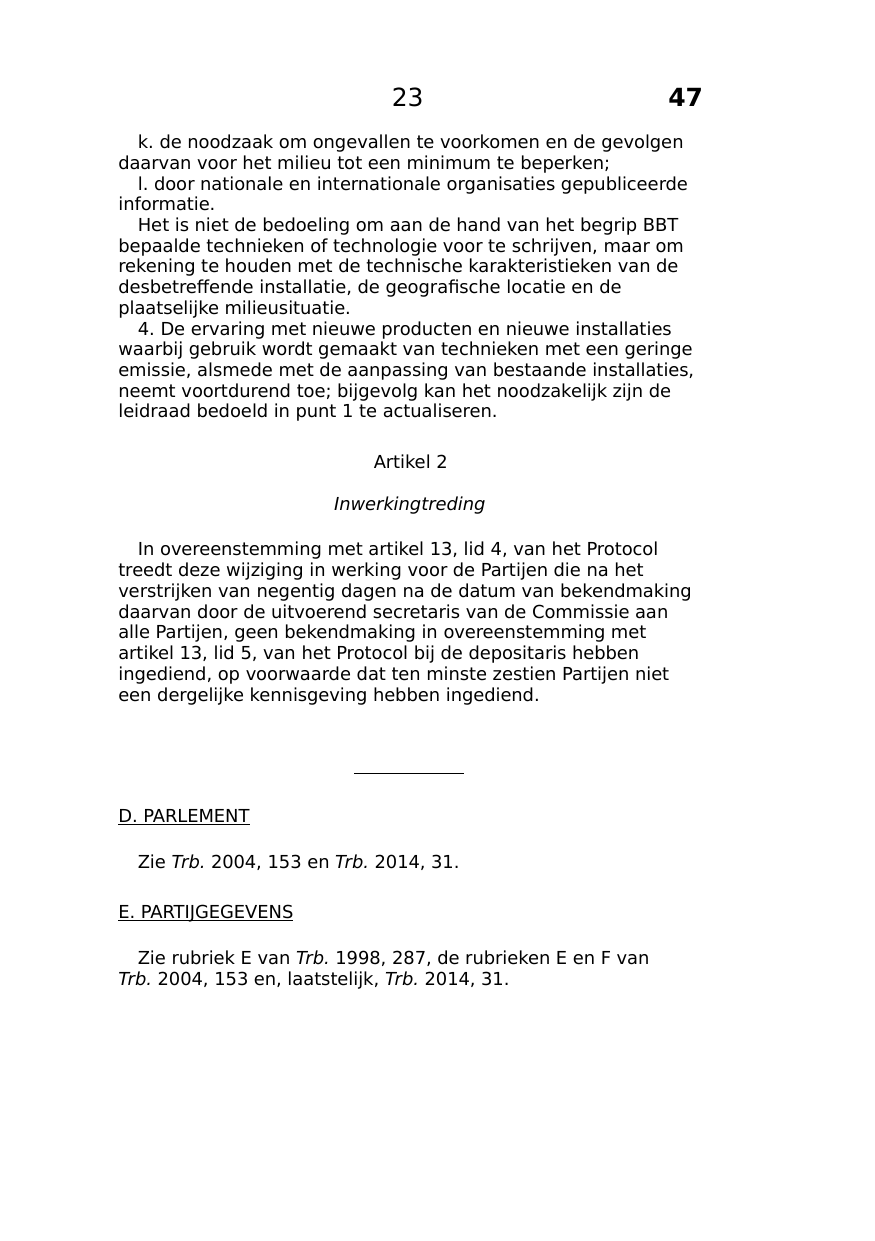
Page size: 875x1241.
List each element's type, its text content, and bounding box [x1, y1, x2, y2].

text 4. De ervaring met nieuwe producten en nieuwe installaties waarbij gebruik wordt gemaakt van technieken met een geringe emissie, alsmede met de aanpassing van bestaande installaties, neemt voortdurend toe; bijgevolg kan het noodzakelijk zijn de leidraad bedoeld in punt 1 te actualiseren. [118, 318, 703, 422]
subtitle Artikel 2 Inwerkingtreding [118, 452, 703, 514]
subtitle E. PARTIJGEGEVENS [118, 902, 703, 923]
text Zie Trb. 2004, 153 en Trb. 2014, 31. [118, 852, 703, 872]
text Zie rubriek E van Trb. 1998, 287, de rubrieken E en F van Trb. 2004, 153 en, laatstelijk, Trb. 2014, 31. [118, 948, 703, 989]
text In overeenstemming met artikel 13, lid 4, van het Protocol treedt deze wijziging in werking voor de Partijen die na het verstrijken van negentig dagen na de datum van bekendmaking daarvan door de uitvoerend secretaris van de Commissie aan alle Partijen, geen bekendmaking in overeenstemming met artikel 13, lid 5, van het Protocol bij de depositaris hebben ingediend, op voorwaarde dat ten minste zestien Partijen niet een dergelijke kennisgeving hebben ingediend. [118, 539, 703, 705]
text l. door nationale en internationale organisaties gepubliceerde informatie. [118, 173, 703, 215]
text Het is niet de bedoeling om aan de hand van het begrip BBT bepaalde technieken of technologie voor te schrijven, maar om rekening te houden met de technische karakteristieken van de desbetreffende installatie, de geografische locatie en de plaatselijke milieusituatie. [118, 215, 703, 318]
text k. de noodzaak om ongevallen te voorkomen en de gevolgen daarvan voor het milieu tot een minimum te beperken; [118, 132, 703, 173]
subtitle D. PARLEMENT [118, 806, 703, 827]
